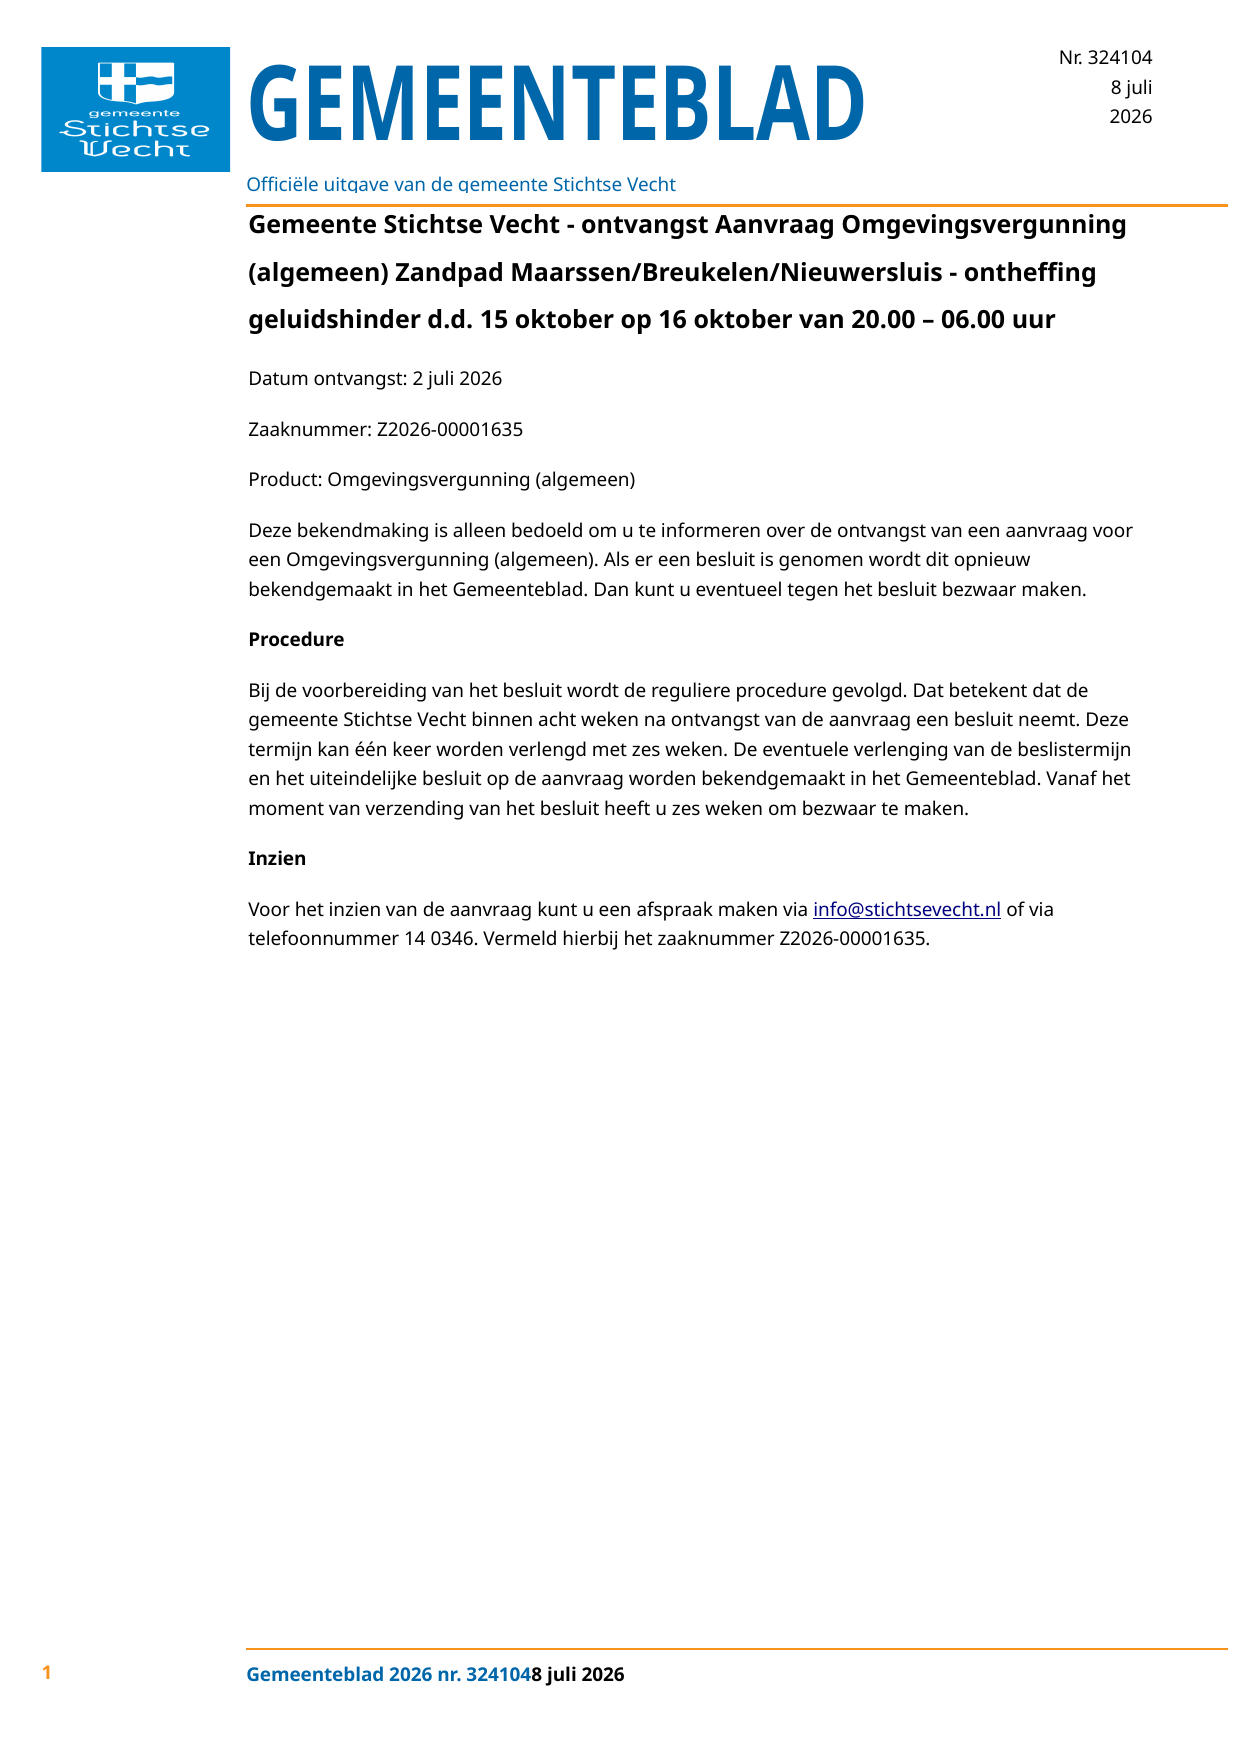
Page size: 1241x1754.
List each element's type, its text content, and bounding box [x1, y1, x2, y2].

text Product: Omgevingsvergunning (algemeen) [248, 466, 1152, 492]
text Inzien [248, 846, 1152, 871]
picture [137, 63, 174, 103]
text Bij de voorbereiding van het besluit wordt de reguliere procedure gevolgd. Dat betekent dat de gemeente Stichtse Vecht binnen acht weken na ontvangst van de aanvraag een besluit neemt. Deze termijn kan één keer worden verlengd met zes weken. De eventuele verlenging van de beslistermijn en het uiteindelijke besluit op de aanvraag worden bekendgemaakt in het Gemeenteblad. Vanaf het moment van verzending van het besluit heeft u zes weken om bezwaar te maken. [248, 677, 1152, 821]
text Deze bekendmaking is alleen bedoeld om u te informeren over de ontvangst van een aanvraag voor een Omgevingsvergunning (algemeen). Als er een besluit is genomen wordt dit opnieuw bekendgemaakt in het Gemeenteblad. Dan kunt u eventueel tegen het besluit bezwaar maken. [248, 517, 1152, 602]
picture [99, 63, 135, 101]
text Zaaknummer: Z2026-00001635 [248, 416, 1152, 442]
text Gemeente Stichtse Vecht - ontvangst Aanvraag Omgevingsvergunning (algemeen) Zandpad Maarssen/Breukelen/Nieuwersluis - ontheffing geluidshinder d.d. 15 oktober op 16 oktober van 20.00 – 06.00 uur [248, 207, 1152, 336]
text Voor het inzien van de aanvraag kunt u een afspraak maken via info@stichtsevecht.nl of via telefoonnummer 14 0346. Vermeld hierbij het zaaknummer Z2026-00001635. [248, 896, 1152, 951]
text Datum ontvangst: 2 juli 2026 [248, 366, 1152, 391]
text Procedure [248, 626, 1152, 652]
